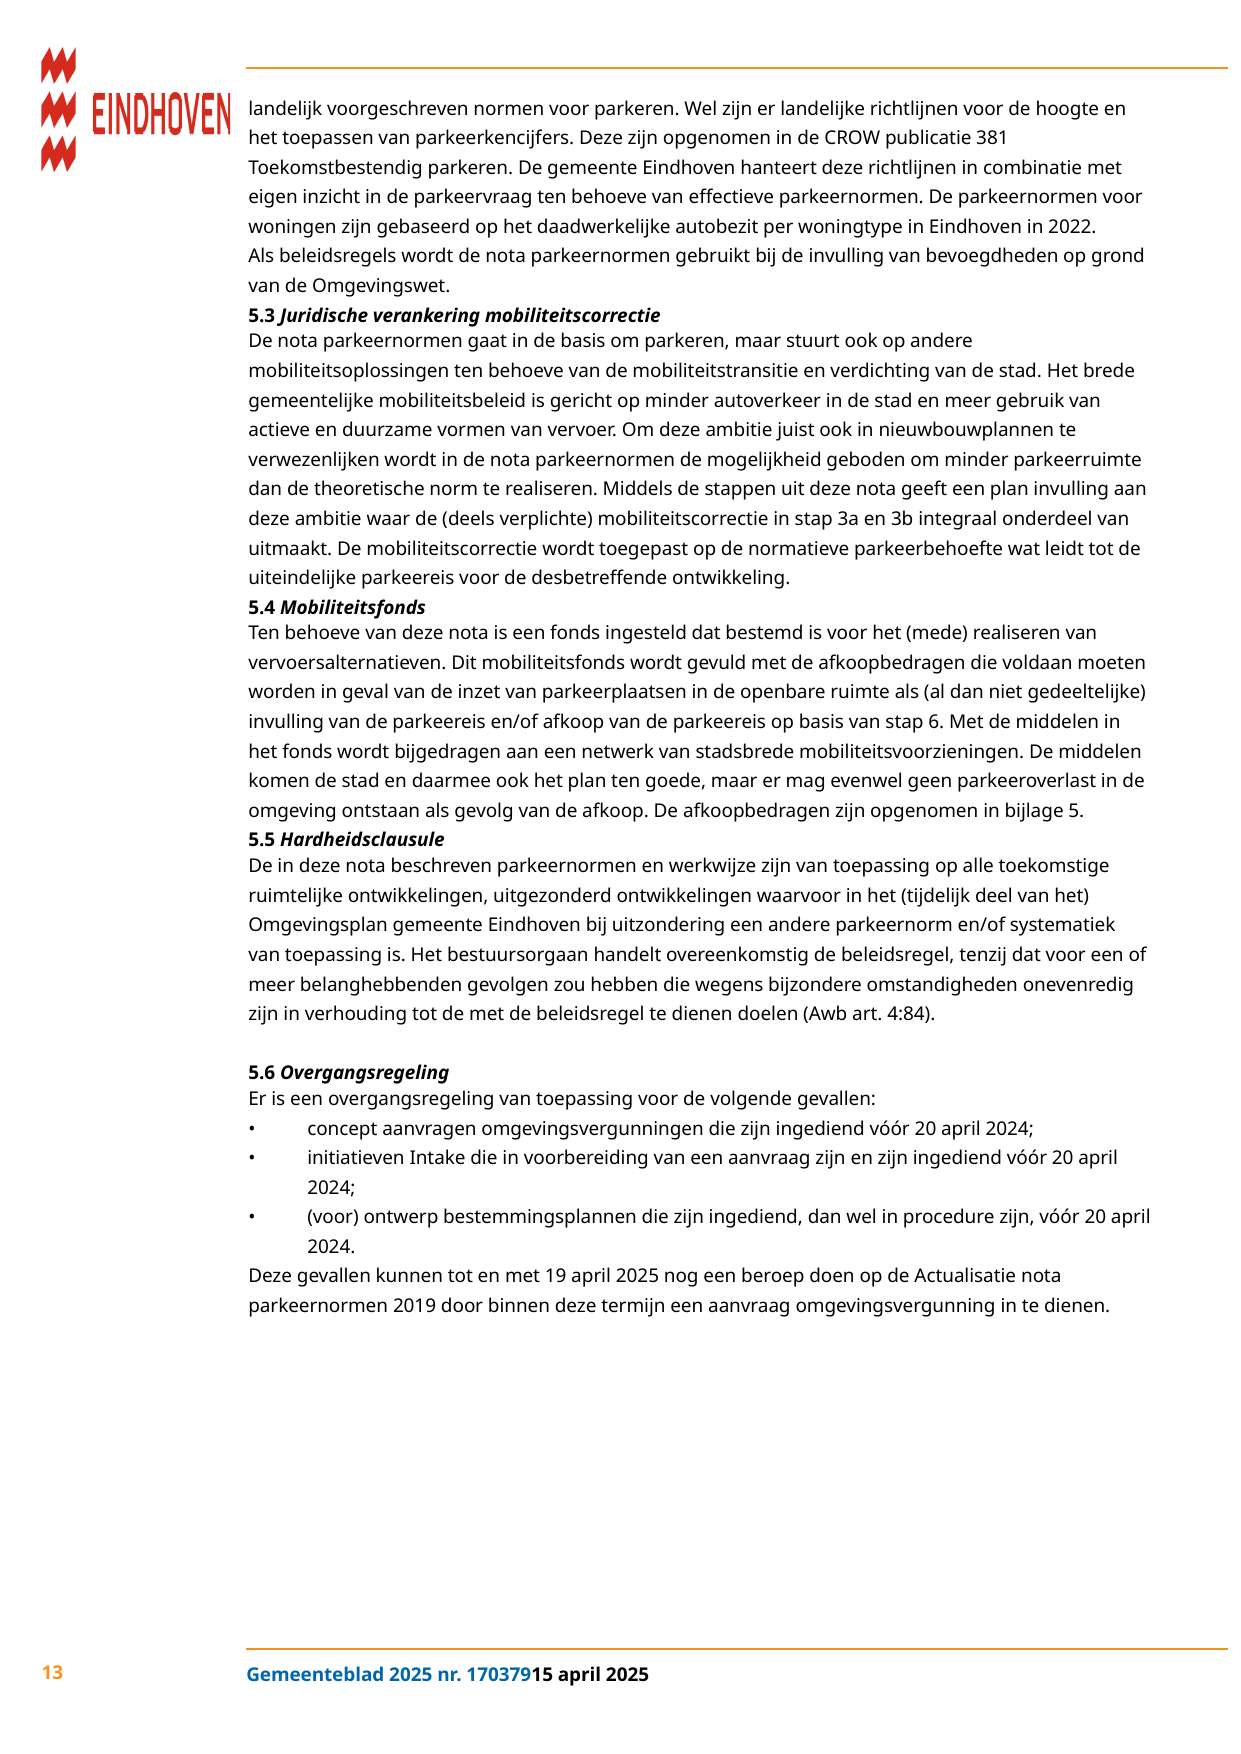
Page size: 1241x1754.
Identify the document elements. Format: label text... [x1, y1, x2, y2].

picture [41, 47, 231, 172]
text Er is een overgangsregeling van toepassing voor de volgende gevallen: [248, 1085, 1152, 1111]
text landelijk voorgeschreven normen voor parkeren. Wel zijn er landelijke richtlijnen voor de hoogte en het toepassen van parkeerkencijfers. Deze zijn opgenomen in de CROW publicatie 381 Toekomstbestendig parkeren. De gemeente Eindhoven hanteert deze richtlijnen in combinatie met eigen inzicht in de parkeervraag ten behoeve van effectieve parkeernormen. De parkeernormen voor woningen zijn gebaseerd op het daadwerkelijke autobezit per woningtype in Eindhoven in 2022. [248, 95, 1152, 239]
text De nota parkeernormen gaat in de basis om parkeren, maar stuurt ook op andere mobiliteitsoplossingen ten behoeve van de mobiliteitstransitie en verdichting van de stad. Het brede gemeentelijke mobiliteitsbeleid is gericht op minder autoverkeer in de stad en meer gebruik van actieve en duurzame vormen van vervoer. Om deze ambitie juist ook in nieuwbouwplannen te verwezenlijken wordt in de nota parkeernormen de mogelijkheid geboden om minder parkeerruimte dan de theoretische norm te realiseren. Middels de stappen uit deze nota geeft een plan invulling aan deze ambitie waar de (deels verplichte) mobiliteitscorrectie in stap 3a en 3b integraal onderdeel van uitmaakt. De mobiliteitscorrectie wordt toegepast op de normatieve parkeerbehoefte wat leidt tot de uiteindelijke parkeereis voor de desbetreffende ontwikkeling. [248, 328, 1152, 590]
text Deze gevallen kunnen tot en met 19 april 2025 nog een beroep doen op de Actualisatie nota parkeernormen 2019 door binnen deze termijn een aanvraag omgevingsvergunning in te dienen. [248, 1263, 1152, 1318]
list (voor) ontwerp bestemmingsplannen die zijn ingediend, dan wel in procedure zijn, vóór 20 april 2024. [248, 1203, 1152, 1259]
text Als beleidsregels wordt de nota parkeernormen gebruikt bij de invulling van bevoegdheden op grond van de Omgevingswet. [248, 243, 1152, 298]
list concept aanvragen omgevingsvergunningen die zijn ingediend vóór 20 april 2024; [248, 1115, 1152, 1141]
text 5.6 Overgangsregeling [248, 1059, 1152, 1085]
text 5.3 Juridische verankering mobiliteitscorrectie [248, 302, 1152, 328]
text Ten behoeve van deze nota is een fonds ingesteld dat bestemd is voor het (mede) realiseren van vervoersalternatieven. Dit mobiliteitsfonds wordt gevuld met de afkoopbedragen die voldaan moeten worden in geval van de inzet van parkeerplaatsen in de openbare ruimte als (al dan niet gedeeltelijke) invulling van de parkeereis en/of afkoop van de parkeereis op basis van stap 6. Met de middelen in het fonds wordt bijgedragen aan een netwerk van stadsbrede mobiliteitsvoorzieningen. De middelen komen de stad en daarmee ook het plan ten goede, maar er mag evenwel geen parkeeroverlast in de omgeving ontstaan als gevolg van de afkoop. De afkoopbedragen zijn opgenomen in bijlage 5. [248, 619, 1152, 823]
text 5.5 Hardheidsclausule [248, 827, 1152, 852]
text 5.4 Mobiliteitsfonds [248, 594, 1152, 619]
list initiatieven Intake die in voorbereiding van een aanvraag zijn en zijn ingediend vóór 20 april 2024; [248, 1144, 1152, 1200]
text De in deze nota beschreven parkeernormen en werkwijze zijn van toepassing op alle toekomstige ruimtelijke ontwikkelingen, uitgezonderd ontwikkelingen waarvoor in het (tijdelijk deel van het) Omgevingsplan gemeente Eindhoven bij uitzondering een andere parkeernorm en/of systematiek van toepassing is. Het bestuursorgaan handelt overeenkomstig de beleidsregel, tenzij dat voor een of meer belanghebbenden gevolgen zou hebben die wegens bijzondere omstandigheden onevenredig zijn in verhouding tot de met de beleidsregel te dienen doelen (Awb art. 4:84). [248, 852, 1152, 1026]
